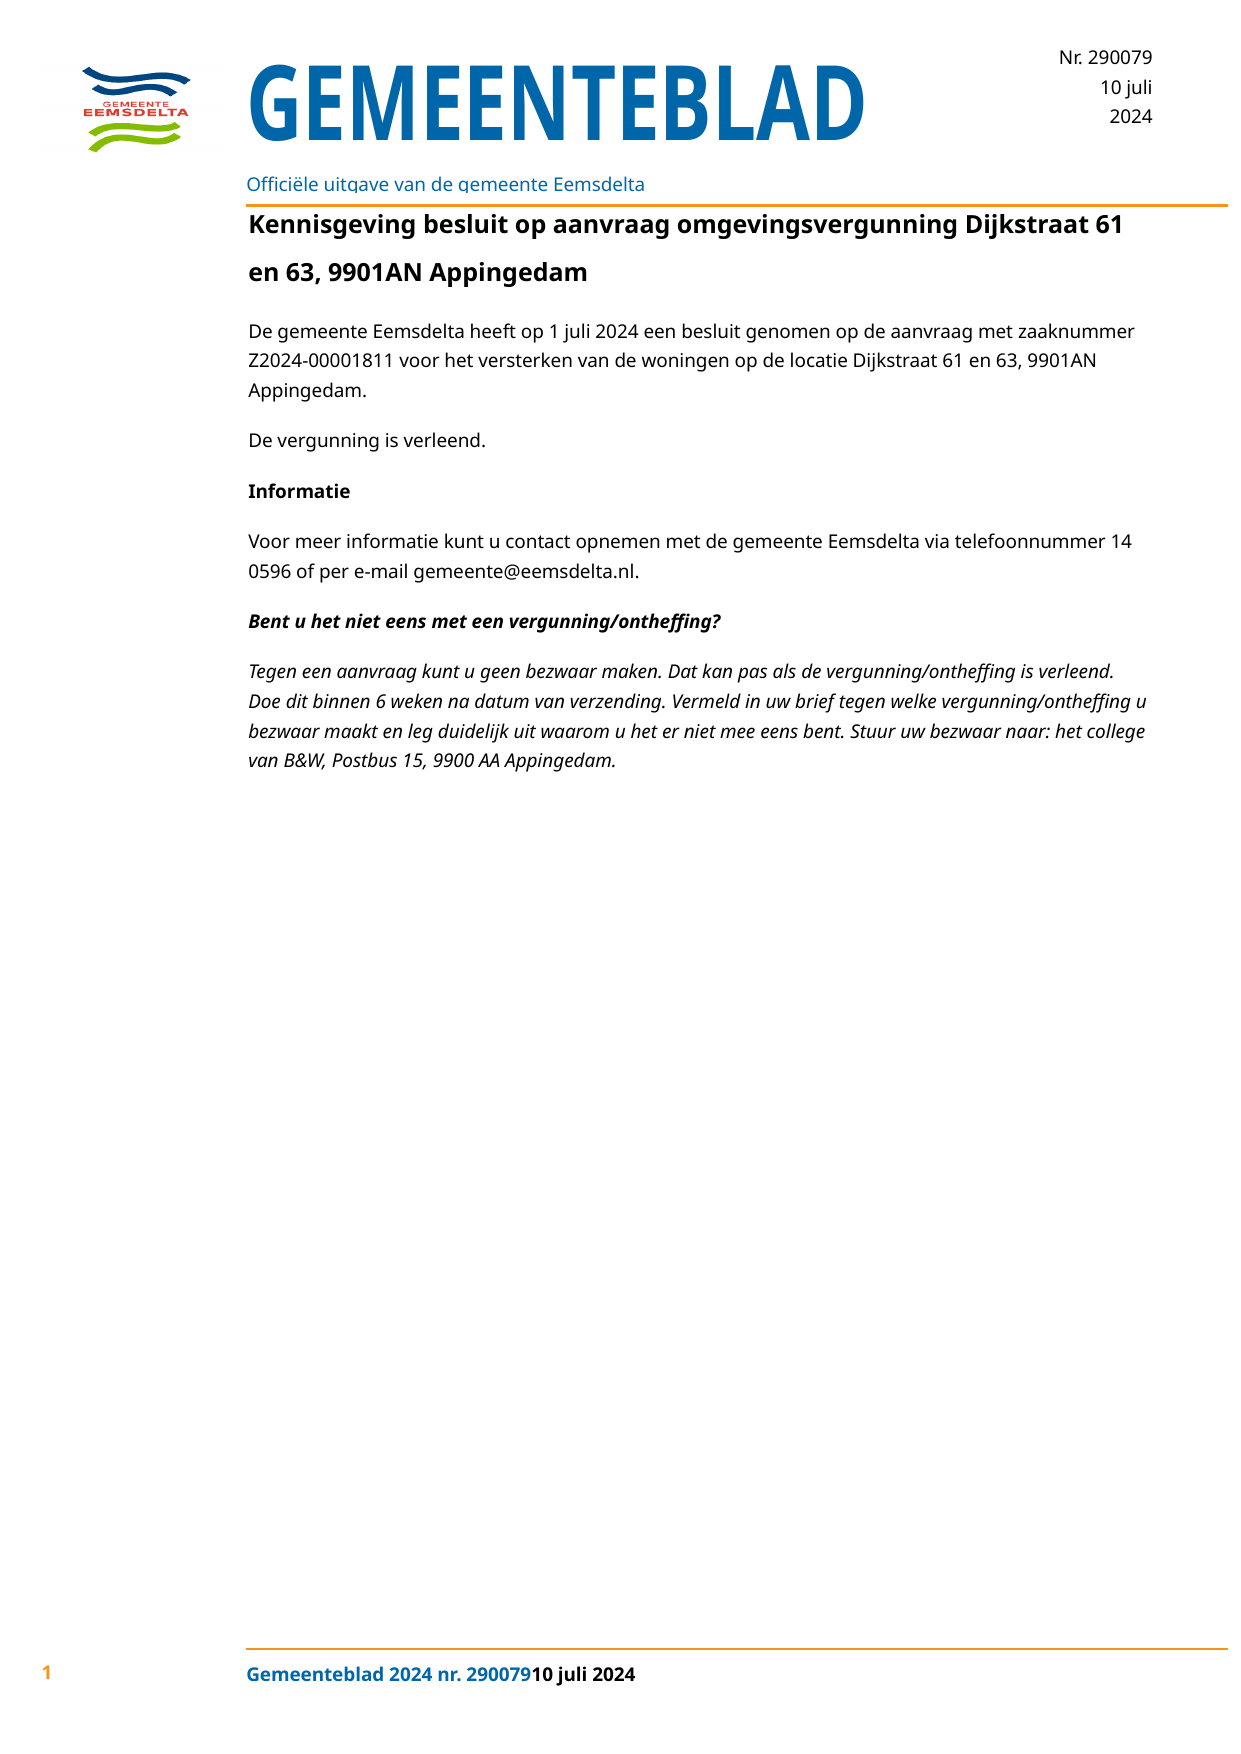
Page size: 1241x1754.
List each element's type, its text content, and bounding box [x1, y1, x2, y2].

text Kennisgeving besluit op aanvraag omgevingsvergunning Dijkstraat 61 en 63, 9901AN Appingedam [248, 207, 1152, 288]
text De gemeente Eemsdelta heeft op 1 juli 2024 een besluit genomen op de aanvraag met zaaknummer Z2024-00001811 voor het versterken van de woningen op de locatie Dijkstraat 61 en 63, 9901AN Appingedam. [248, 318, 1152, 403]
text Bent u het niet eens met een vergunning/ontheffing? [248, 608, 1152, 634]
text Voor meer informatie kunt u contact opnemen met de gemeente Eemsdelta via telefoonnummer 14 0596 of per e-mail gemeente@eemsdelta.nl. [248, 528, 1152, 584]
text Informatie [248, 478, 1152, 504]
text Tegen een aanvraag kunt u geen bezwaar maken. Dat kan pas als de vergunning/ontheffing is verleend. Doe dit binnen 6 weken na datum van verzending. Vermeld in uw brief tegen welke vergunning/ontheffing u bezwaar maakt en leg duidelijk uit waarom u het er niet mee eens bent. Stuur uw bezwaar naar: het college van B&W, Postbus 15, 9900 AA Appingedam. [248, 659, 1152, 773]
text De vergunning is verleend. [248, 427, 1152, 453]
picture [41, 47, 231, 172]
